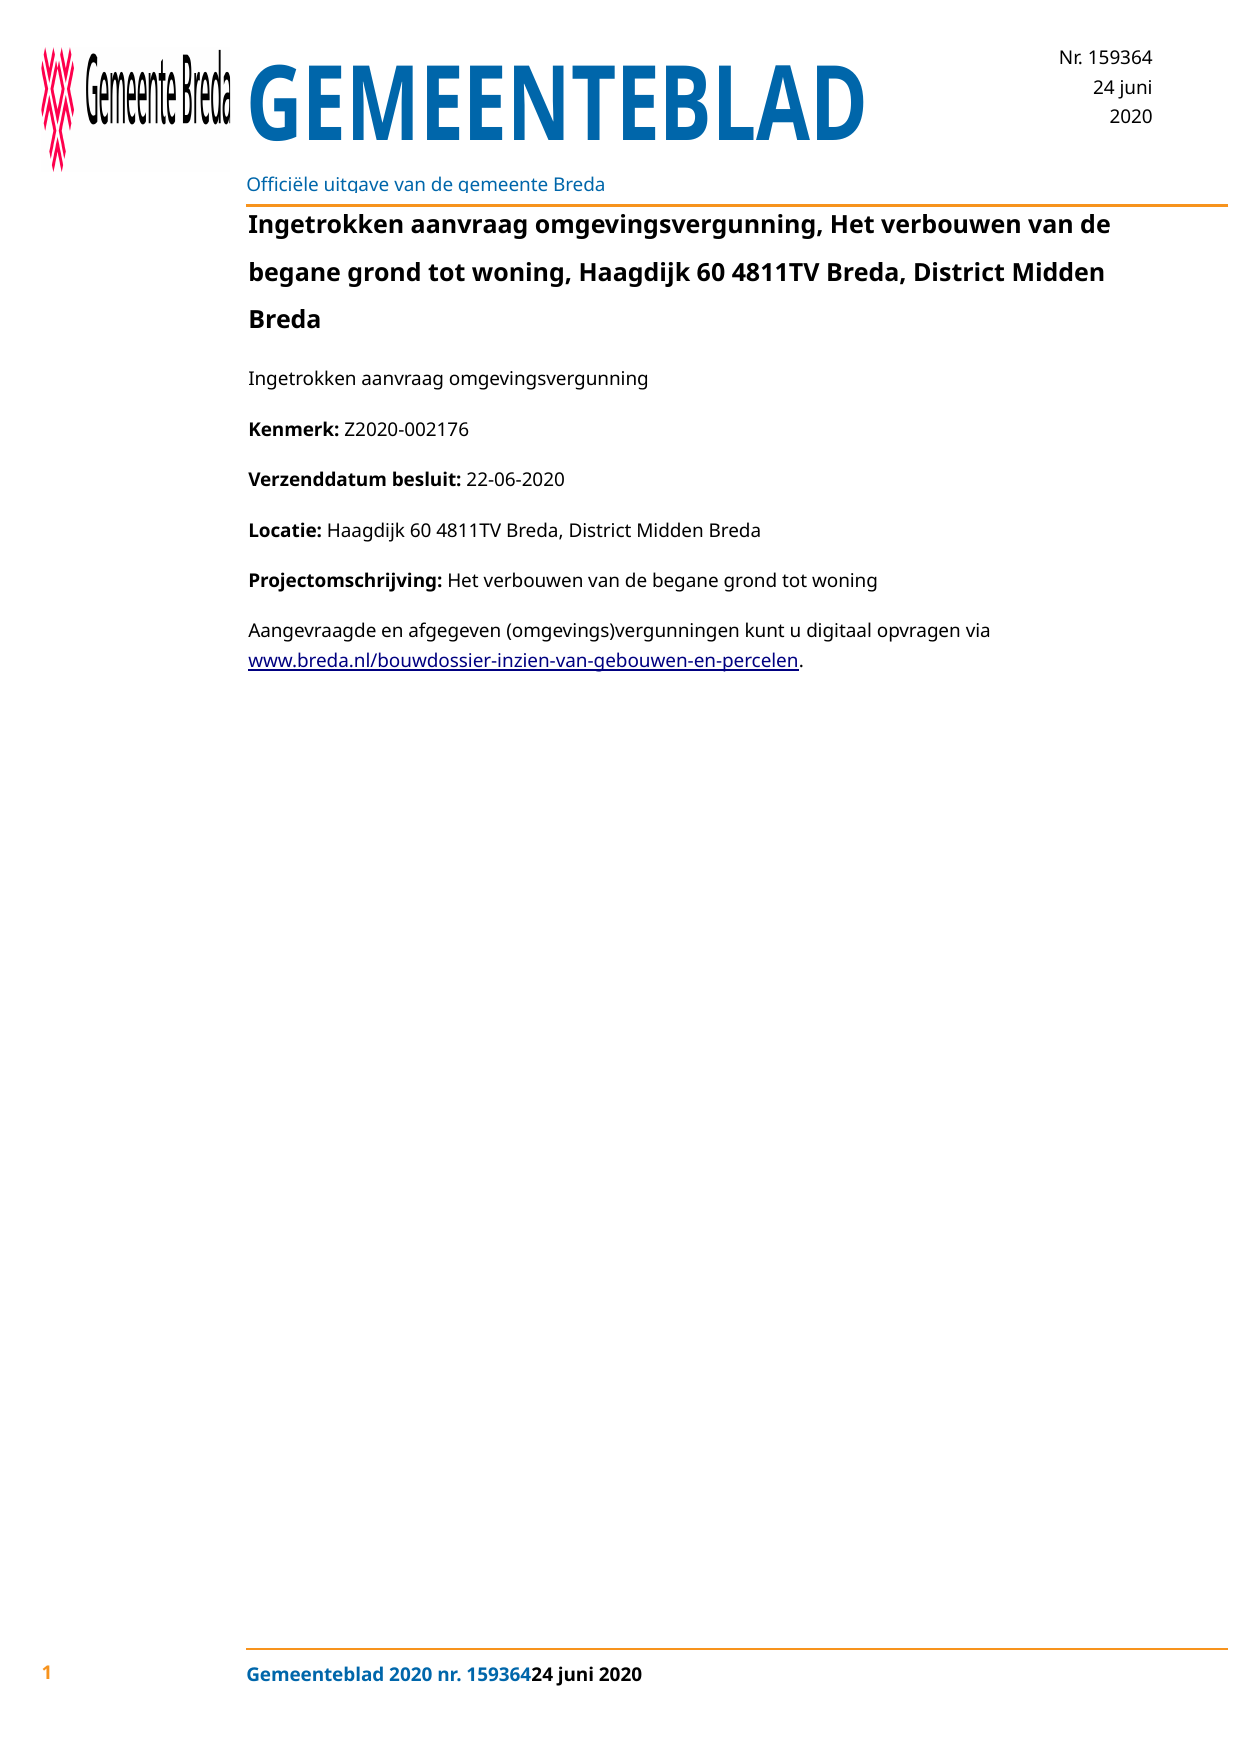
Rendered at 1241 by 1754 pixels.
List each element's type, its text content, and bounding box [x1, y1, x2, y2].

text Locatie: Haagdijk 60 4811TV Breda, District Midden Breda [248, 517, 1152, 542]
picture [41, 47, 231, 172]
text Aangevraagde en afgegeven (omgevings)vergunningen kunt u digitaal opvragen via www.breda.nl/bouwdossier-inzien-van-gebouwen-en-percelen. [248, 618, 1152, 673]
text Projectomschrijving: Het verbouwen van de begane grond tot woning [248, 567, 1152, 593]
text Ingetrokken aanvraag omgevingsvergunning, Het verbouwen van de begane grond tot woning, Haagdijk 60 4811TV Breda, District Midden Breda [248, 207, 1152, 336]
text Ingetrokken aanvraag omgevingsvergunning [248, 366, 1152, 391]
text Verzenddatum besluit: 22-06-2020 [248, 466, 1152, 492]
text Kenmerk: Z2020-002176 [248, 416, 1152, 442]
